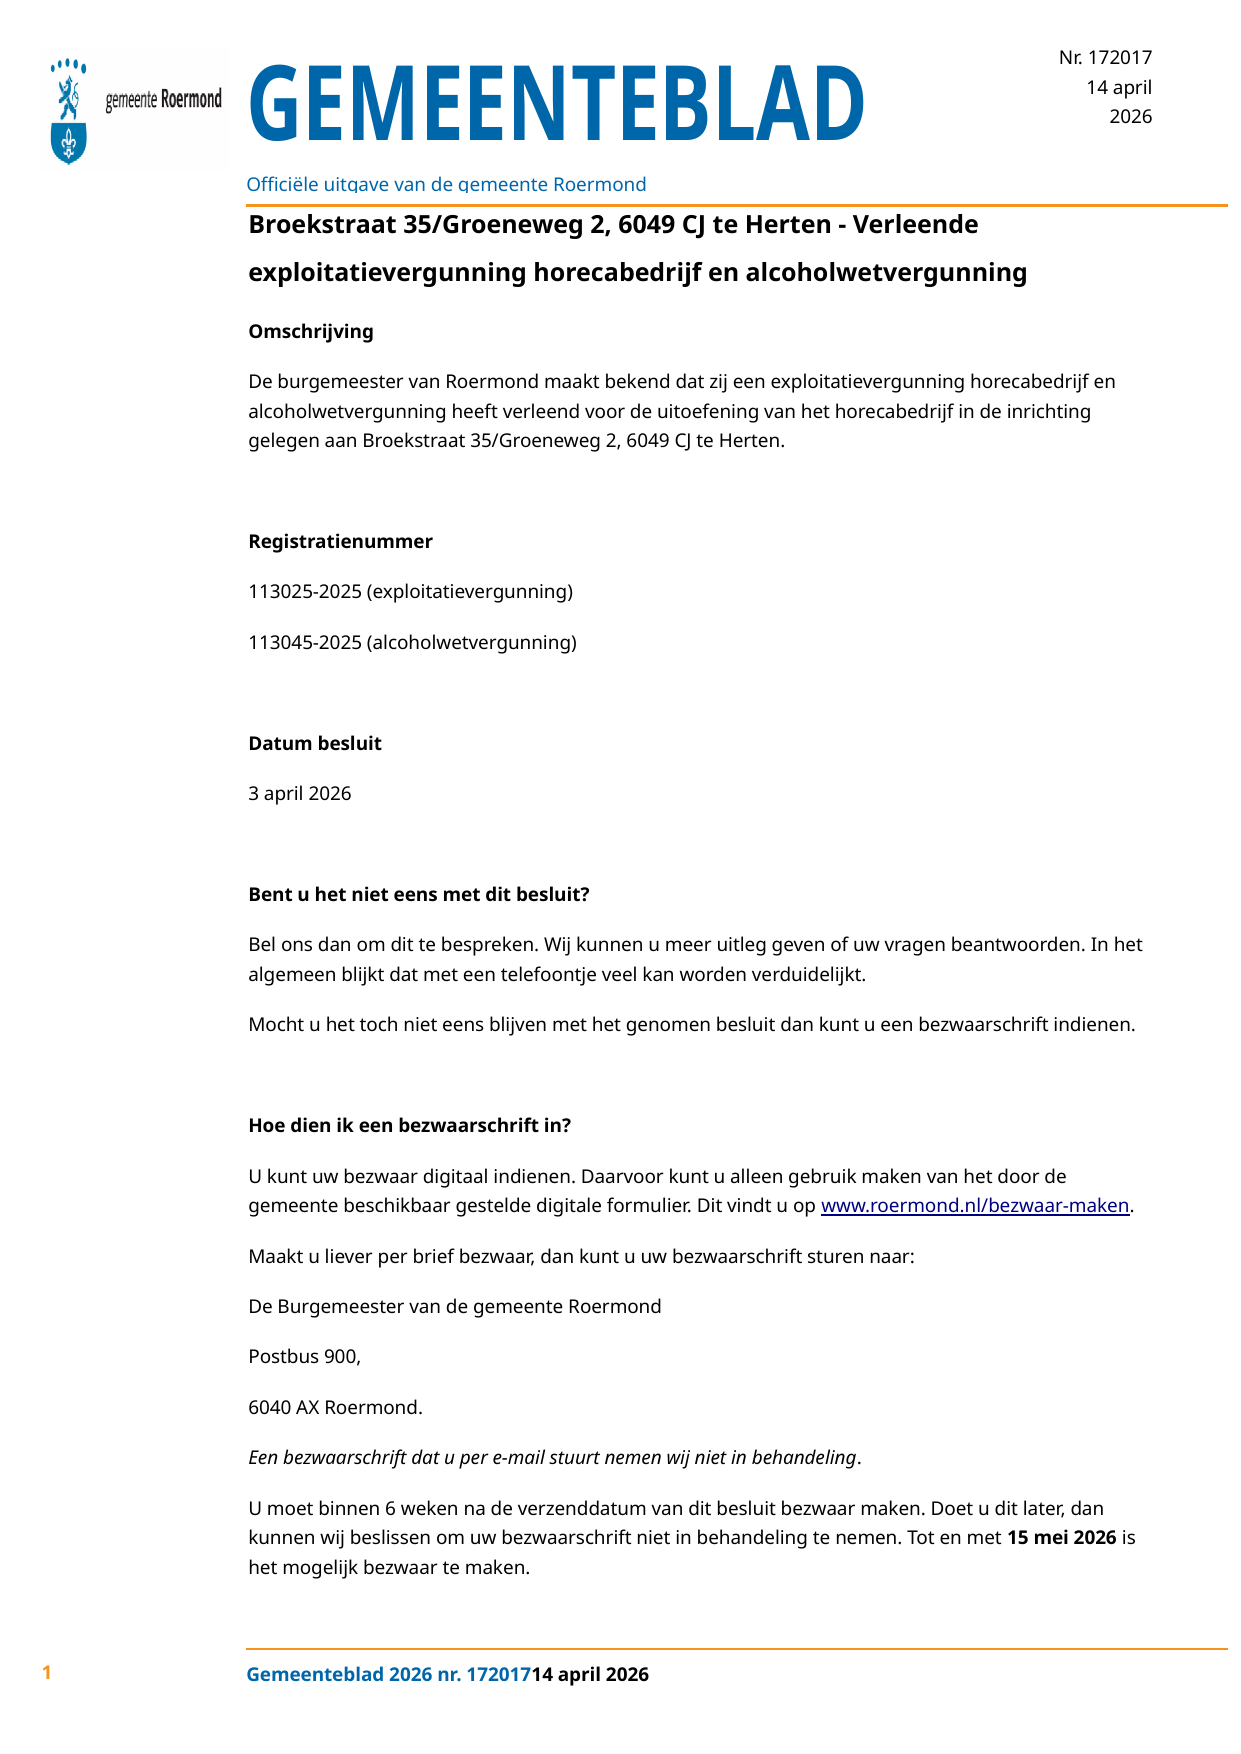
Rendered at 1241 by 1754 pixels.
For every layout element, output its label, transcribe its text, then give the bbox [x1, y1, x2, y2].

text De burgemeester van Roermond maakt bekend dat zij een exploitatievergunning horecabedrijf en alcoholwetvergunning heeft verleend voor de uitoefening van het horecabedrijf in de inrichting gelegen aan Broekstraat 35/Groeneweg 2, 6049 CJ te Herten. [248, 368, 1152, 453]
text Bent u het niet eens met dit besluit? [248, 881, 1152, 907]
text U moet binnen 6 weken na de verzenddatum van dit besluit bezwaar maken. Doet u dit later, dan kunnen wij beslissen om uw bezwaarschrift niet in behandeling te nemen. Tot en met 15 mei 2026 is het mogelijk bezwaar te maken. [248, 1495, 1152, 1580]
text Registratienummer [248, 528, 1152, 554]
text 113025-2025 (exploitatievergunning) [248, 579, 1152, 604]
text Omschrijving [248, 318, 1152, 344]
text 6040 AX Roermond. [248, 1394, 1152, 1420]
text 113045-2025 (alcoholwetvergunning) [248, 629, 1152, 655]
text Hoe dien ik een bezwaarschrift in? [248, 1112, 1152, 1138]
text De Burgemeester van de gemeente Roermond [248, 1293, 1152, 1319]
text Broekstraat 35/Groeneweg 2, 6049 CJ te Herten - Verleende exploitatievergunning horecabedrijf en alcoholwetvergunning [248, 207, 1152, 288]
text Bel ons dan om dit te bespreken. Wij kunnen u meer uitleg geven of uw vragen beantwoorden. In het algemeen blijkt dat met een telefoontje veel kan worden verduidelijkt. [248, 932, 1152, 987]
text Postbus 900, [248, 1344, 1152, 1369]
text 3 april 2026 [248, 780, 1152, 806]
text Datum besluit [248, 730, 1152, 756]
text Maakt u liever per brief bezwaar, dan kunt u uw bezwaarschrift sturen naar: [248, 1243, 1152, 1269]
text Mocht u het toch niet eens blijven met het genomen besluit dan kunt u een bezwaarschrift indienen. [248, 1012, 1152, 1037]
text U kunt uw bezwaar digitaal indienen. Daarvoor kunt u alleen gebruik maken van het door de gemeente beschikbaar gestelde digitale formulier. Dit vindt u op www.roermond.nl/bezwaar-maken. [248, 1163, 1152, 1218]
picture [41, 47, 231, 172]
text Een bezwaarschrift dat u per e-mail stuurt nemen wij niet in behandeling. [248, 1444, 1152, 1470]
